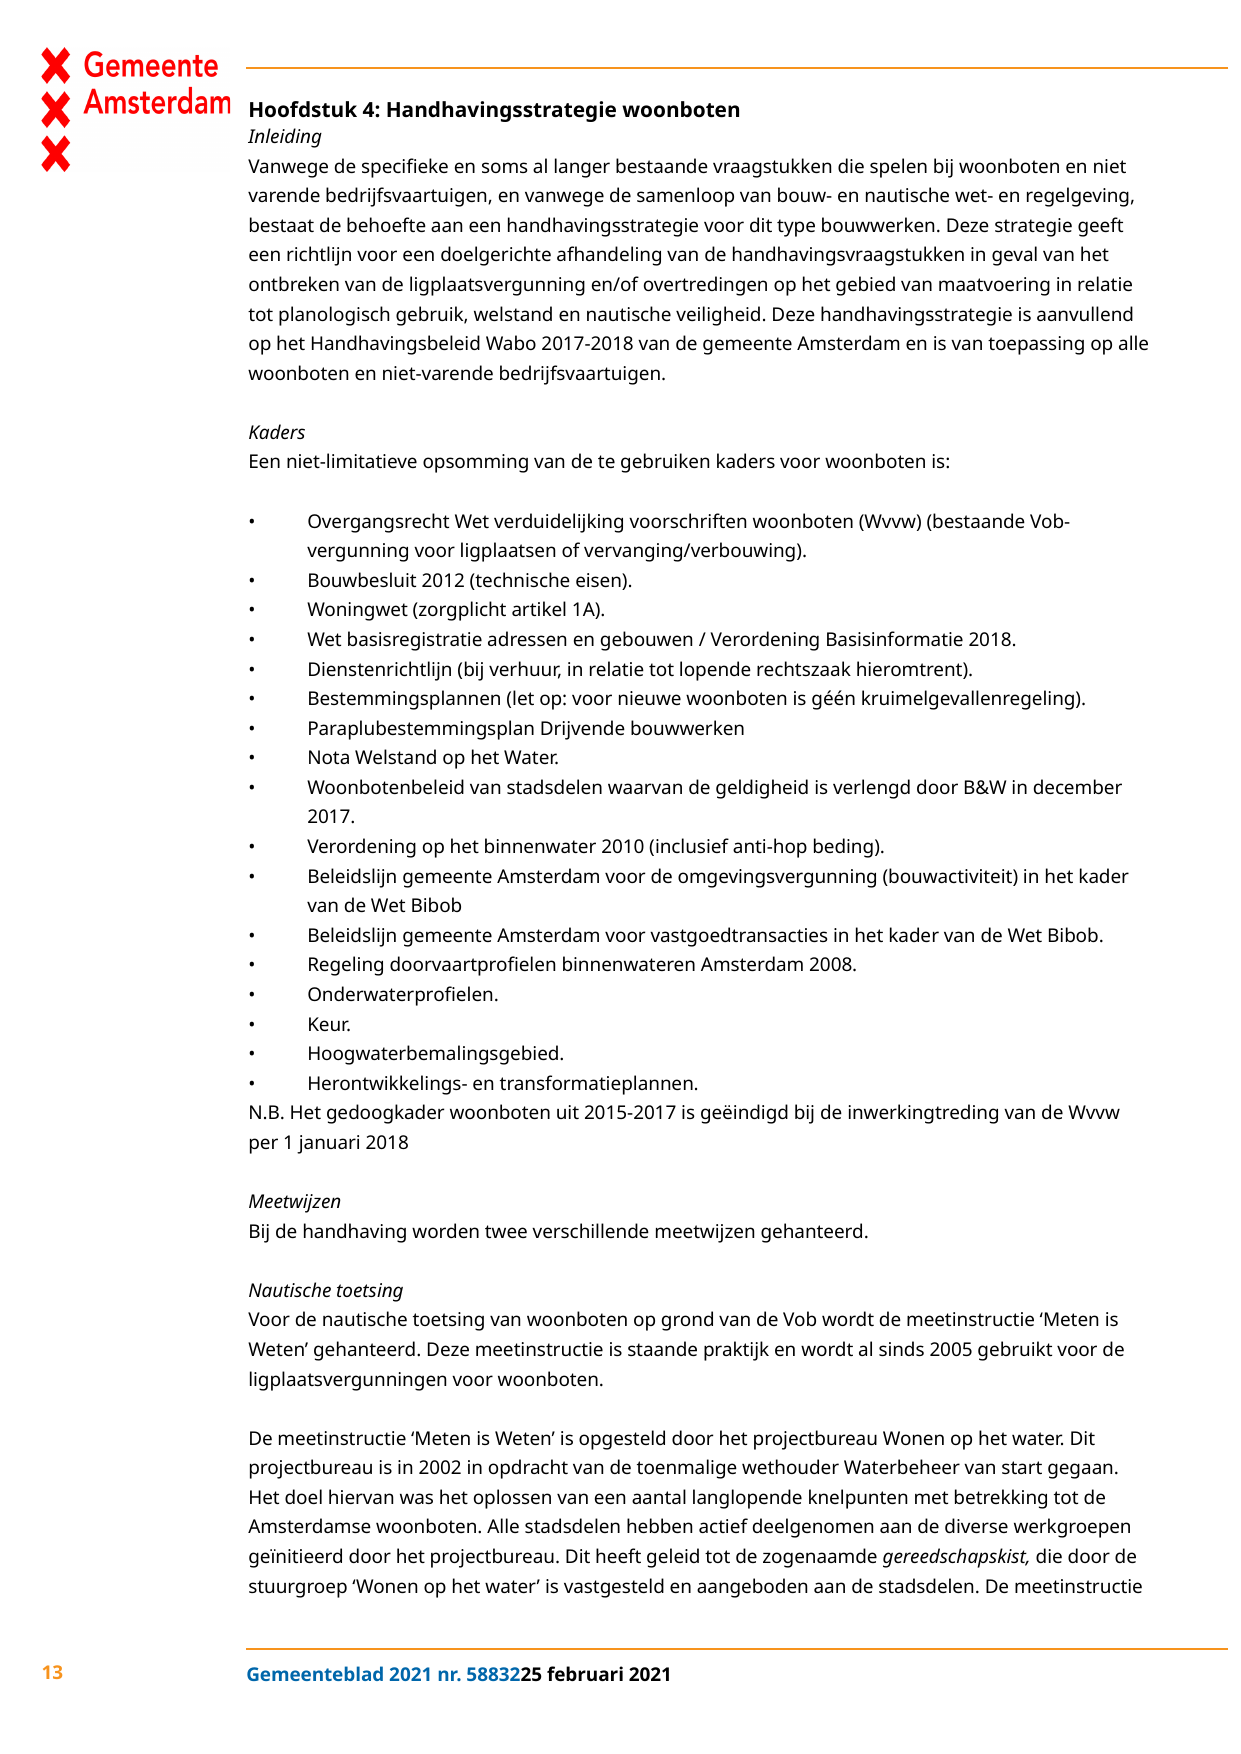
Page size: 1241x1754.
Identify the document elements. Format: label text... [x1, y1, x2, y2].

list Herontwikkelings- en transformatieplannen. [248, 1070, 1152, 1096]
list Paraplubestemmingsplan Drijvende bouwwerken [248, 715, 1152, 741]
text Kaders [248, 419, 1152, 445]
list Beleidslijn gemeente Amsterdam voor de omgevingsvergunning (bouwactiviteit) in het kader van de Wet Bibob [248, 863, 1152, 918]
text Vanwege de specifieke en soms al langer bestaande vraagstukken die spelen bij woonboten en niet varende bedrijfsvaartuigen, en vanwege de samenloop van bouw- en nautische wet- en regelgeving, bestaat de behoefte aan een handhavingsstrategie voor dit type bouwwerken. Deze strategie geeft een richtlijn voor een doelgerichte afhandeling van de handhavingsvraagstukken in geval van het ontbreken van de ligplaatsvergunning en/of overtredingen op het gebied van maatvoering in relatie tot planologisch gebruik, welstand en nautische veiligheid. Deze handhavingsstrategie is aanvullend op het Handhavingsbeleid Wabo 2017-2018 van de gemeente Amsterdam en is van toepassing op alle woonboten en niet-varende bedrijfsvaartuigen. [248, 153, 1152, 386]
text Bij de handhaving worden twee verschillende meetwijzen gehanteerd. [248, 1218, 1152, 1243]
list Beleidslijn gemeente Amsterdam voor vastgoedtransacties in het kader van de Wet Bibob. [248, 922, 1152, 948]
list Bouwbesluit 2012 (technische eisen). [248, 567, 1152, 593]
text Meetwijzen [248, 1188, 1152, 1214]
text N.B. Het gedoogkader woonboten uit 2015-2017 is geëindigd bij de inwerkingtreding van de Wvvw per 1 januari 2018 [248, 1099, 1152, 1155]
list Dienstenrichtlijn (bij verhuur, in relatie tot lopende rechtszaak hieromtrent). [248, 656, 1152, 681]
text Een niet-limitatieve opsomming van de te gebruiken kaders voor woonboten is: [248, 449, 1152, 474]
text De meetinstructie ‘Meten is Weten’ is opgesteld door het projectbureau Wonen op het water. Dit projectbureau is in 2002 in opdracht van de toenmalige wethouder Waterbeheer van start gegaan. Het doel hiervan was het oplossen van een aantal langlopende knelpunten met betrekking tot de Amsterdamse woonboten. Alle stadsdelen hebben actief deelgenomen aan de diverse werkgroepen geïnitieerd door het projectbureau. Dit heeft geleid tot de zogenaamde gereedschapskist, die door de stuurgroep ‘Wonen op het water’ is vastgesteld en aangeboden aan de stadsdelen. De meetinstructie [248, 1425, 1152, 1598]
list Woningwet (zorgplicht artikel 1A). [248, 597, 1152, 622]
text Inleiding [248, 123, 1152, 149]
list Bestemmingsplannen (let op: voor nieuwe woonboten is géén kruimelgevallenregeling). [248, 685, 1152, 711]
list Regeling doorvaartprofielen binnenwateren Amsterdam 2008. [248, 952, 1152, 977]
list Hoogwaterbemalingsgebied. [248, 1040, 1152, 1066]
text Hoofdstuk 4: Handhavingsstrategie woonboten [248, 95, 1152, 123]
list Onderwaterprofielen. [248, 981, 1152, 1007]
text Voor de nautische toetsing van woonboten op grond van de Vob wordt de meetinstructie ‘Meten is Weten’ gehanteerd. Deze meetinstructie is staande praktijk en wordt al sinds 2005 gebruikt voor de ligplaatsvergunningen voor woonboten. [248, 1307, 1152, 1391]
list Keur. [248, 1011, 1152, 1036]
list Woonbotenbeleid van stadsdelen waarvan de geldigheid is verlengd door B&W in december 2017. [248, 774, 1152, 829]
list Verordening op het binnenwater 2010 (inclusief anti-hop beding). [248, 833, 1152, 859]
text Nautische toetsing [248, 1277, 1152, 1303]
list Overgangsrecht Wet verduidelijking voorschriften woonboten (Wvvw) (bestaande Vob-vergunning voor ligplaatsen of vervanging/verbouwing). [248, 508, 1152, 563]
picture [41, 47, 231, 172]
list Wet basisregistratie adressen en gebouwen / Verordening Basisinformatie 2018. [248, 626, 1152, 652]
list Nota Welstand op het Water. [248, 744, 1152, 770]
